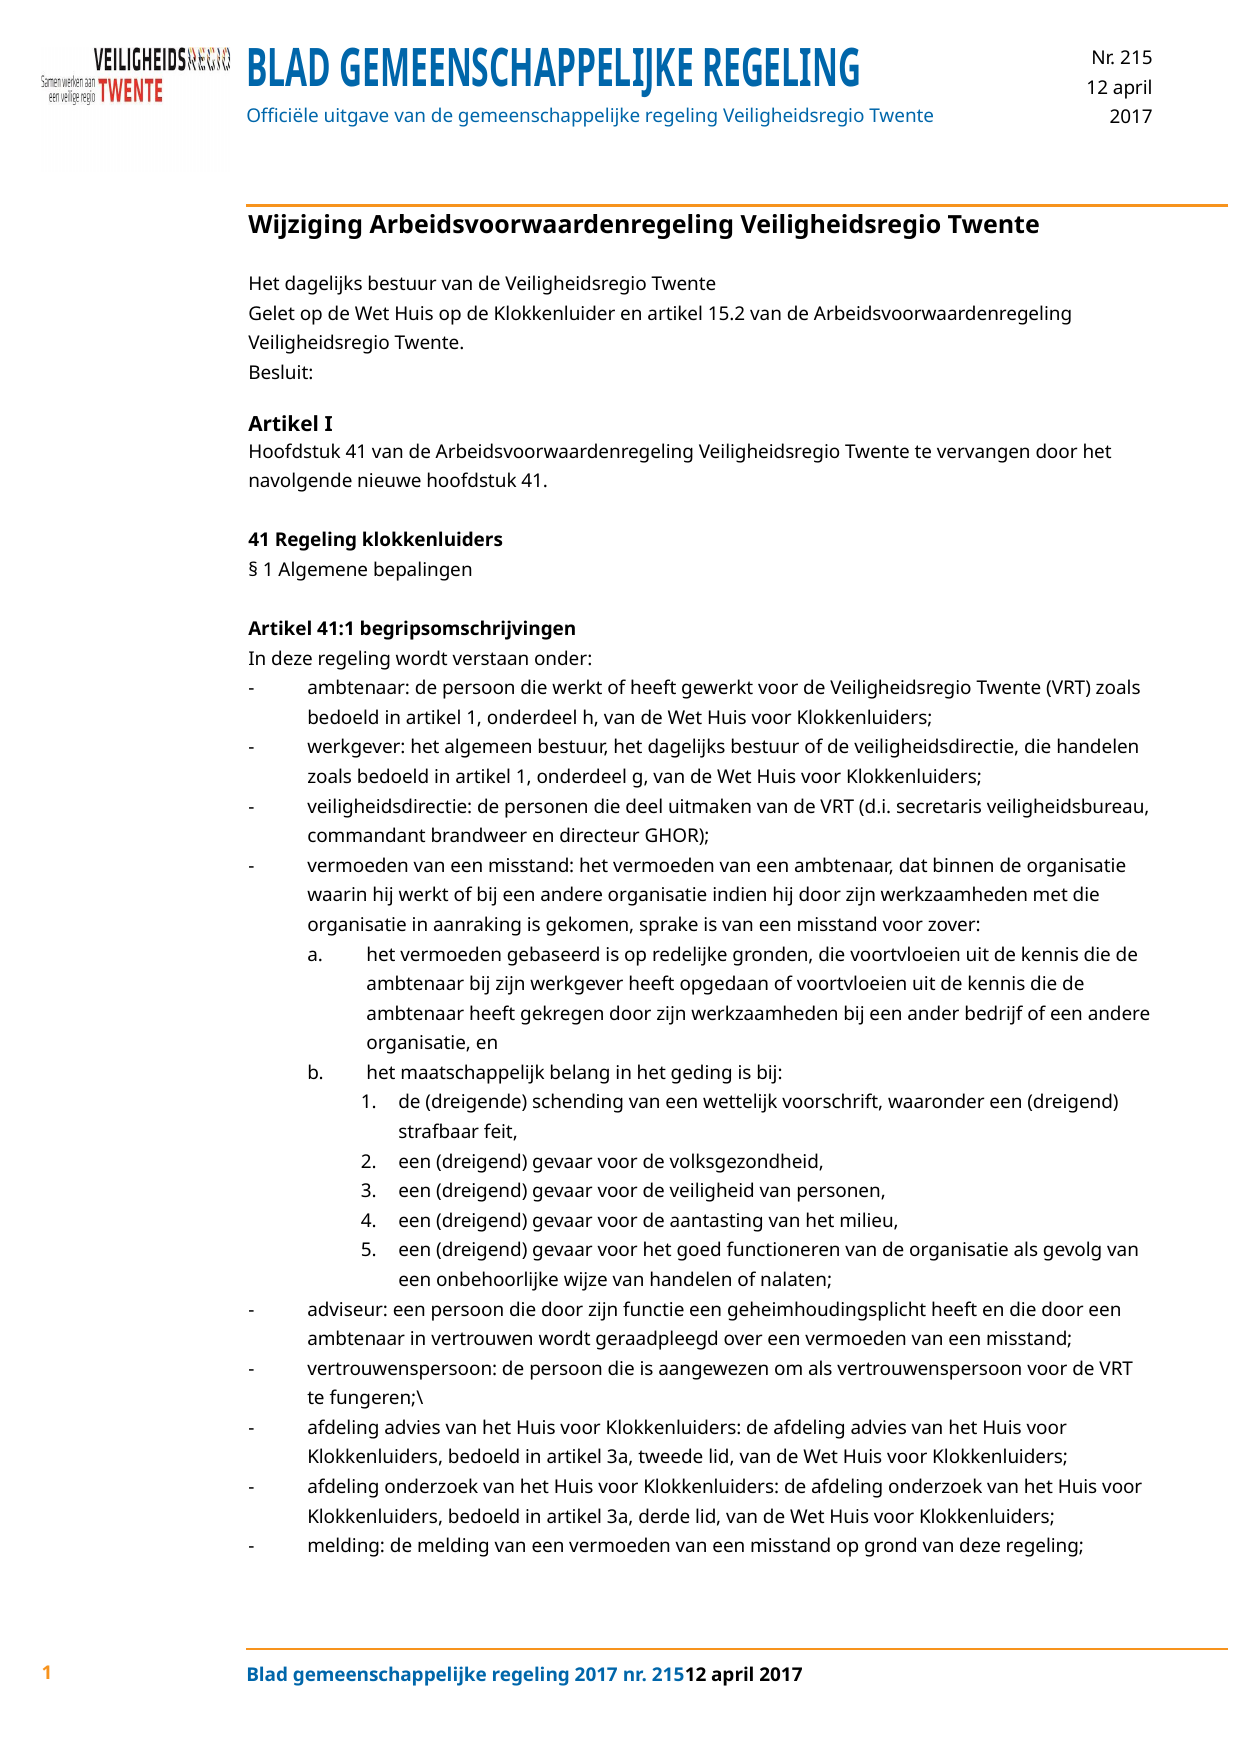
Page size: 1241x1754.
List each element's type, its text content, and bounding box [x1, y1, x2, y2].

text Artikel 41:1 begripsomschrijvingen [248, 615, 1152, 641]
list melding: de melding van een vermoeden van een misstand op grond van deze regeling; [248, 1532, 1152, 1558]
list een (dreigend) gevaar voor het goed functioneren van de organisatie als gevolg van een onbehoorlijke wijze van handelen of nalaten; [361, 1237, 1152, 1292]
text In deze regeling wordt verstaan onder: [248, 645, 1152, 671]
text Besluit: [248, 359, 1152, 385]
text Gelet op de Wet Huis op de Klokkenluider en artikel 15.2 van de Arbeidsvoorwaardenregeling Veiligheidsregio Twente. [248, 300, 1152, 355]
list werkgever: het algemeen bestuur, het dagelijks bestuur of de veiligheidsdirectie, die handelen zoals bedoeld in artikel 1, onderdeel g, van de Wet Huis voor Klokkenluiders; [248, 734, 1152, 789]
list vermoeden van een misstand: het vermoeden van een ambtenaar, dat binnen de organisatie waarin hij werkt of bij een andere organisatie indien hij door zijn werkzaamheden met die organisatie in aanraking is gekomen, sprake is van een misstand voor zover: [248, 852, 1152, 937]
list het maatschappelijk belang in het geding is bij: [307, 1059, 1152, 1085]
text Artikel I [248, 409, 1152, 438]
picture [41, 47, 231, 172]
list afdeling onderzoek van het Huis voor Klokkenluiders: de afdeling onderzoek van het Huis voor Klokkenluiders, bedoeld in artikel 3a, derde lid, van de Wet Huis voor Klokkenluiders; [248, 1473, 1152, 1529]
text Het dagelijks bestuur van de Veiligheidsregio Twente [248, 270, 1152, 296]
list een (dreigend) gevaar voor de aantasting van het milieu, [361, 1207, 1152, 1233]
list vertrouwenspersoon: de persoon die is aangewezen om als vertrouwenspersoon voor de VRT te fungeren;\ [248, 1355, 1152, 1410]
text § 1 Algemene bepalingen [248, 556, 1152, 582]
text Wijziging Arbeidsvoorwaardenregeling Veiligheidsregio Twente [248, 207, 1152, 241]
list een (dreigend) gevaar voor de veiligheid van personen, [361, 1177, 1152, 1203]
text Hoofdstuk 41 van de Arbeidsvoorwaardenregeling Veiligheidsregio Twente te vervangen door het navolgende nieuwe hoofdstuk 41. [248, 438, 1152, 493]
list veiligheidsdirectie: de personen die deel uitmaken van de VRT (d.i. secretaris veiligheidsbureau, commandant brandweer en directeur GHOR); [248, 793, 1152, 848]
list een (dreigend) gevaar voor de volksgezondheid, [361, 1148, 1152, 1174]
list adviseur: een persoon die door zijn functie een geheimhoudingsplicht heeft en die door een ambtenaar in vertrouwen wordt geraadpleegd over een vermoeden van een misstand; [248, 1296, 1152, 1351]
text 41 Regeling klokkenluiders [248, 527, 1152, 552]
list ambtenaar: de persoon die werkt of heeft gewerkt voor de Veiligheidsregio Twente (VRT) zoals bedoeld in artikel 1, onderdeel h, van de Wet Huis voor Klokkenluiders; [248, 674, 1152, 730]
list afdeling advies van het Huis voor Klokkenluiders: de afdeling advies van het Huis voor Klokkenluiders, bedoeld in artikel 3a, tweede lid, van de Wet Huis voor Klokkenluiders; [248, 1414, 1152, 1469]
list het vermoeden gebaseerd is op redelijke gronden, die voortvloeien uit de kennis die de ambtenaar bij zijn werkgever heeft opgedaan of voortvloeien uit de kennis die de ambtenaar heeft gekregen door zijn werkzaamheden bij een ander bedrijf of een andere organisatie, en [307, 941, 1152, 1055]
list de (dreigende) schending van een wettelijk voorschrift, waaronder een (dreigend) strafbaar feit, [361, 1089, 1152, 1144]
